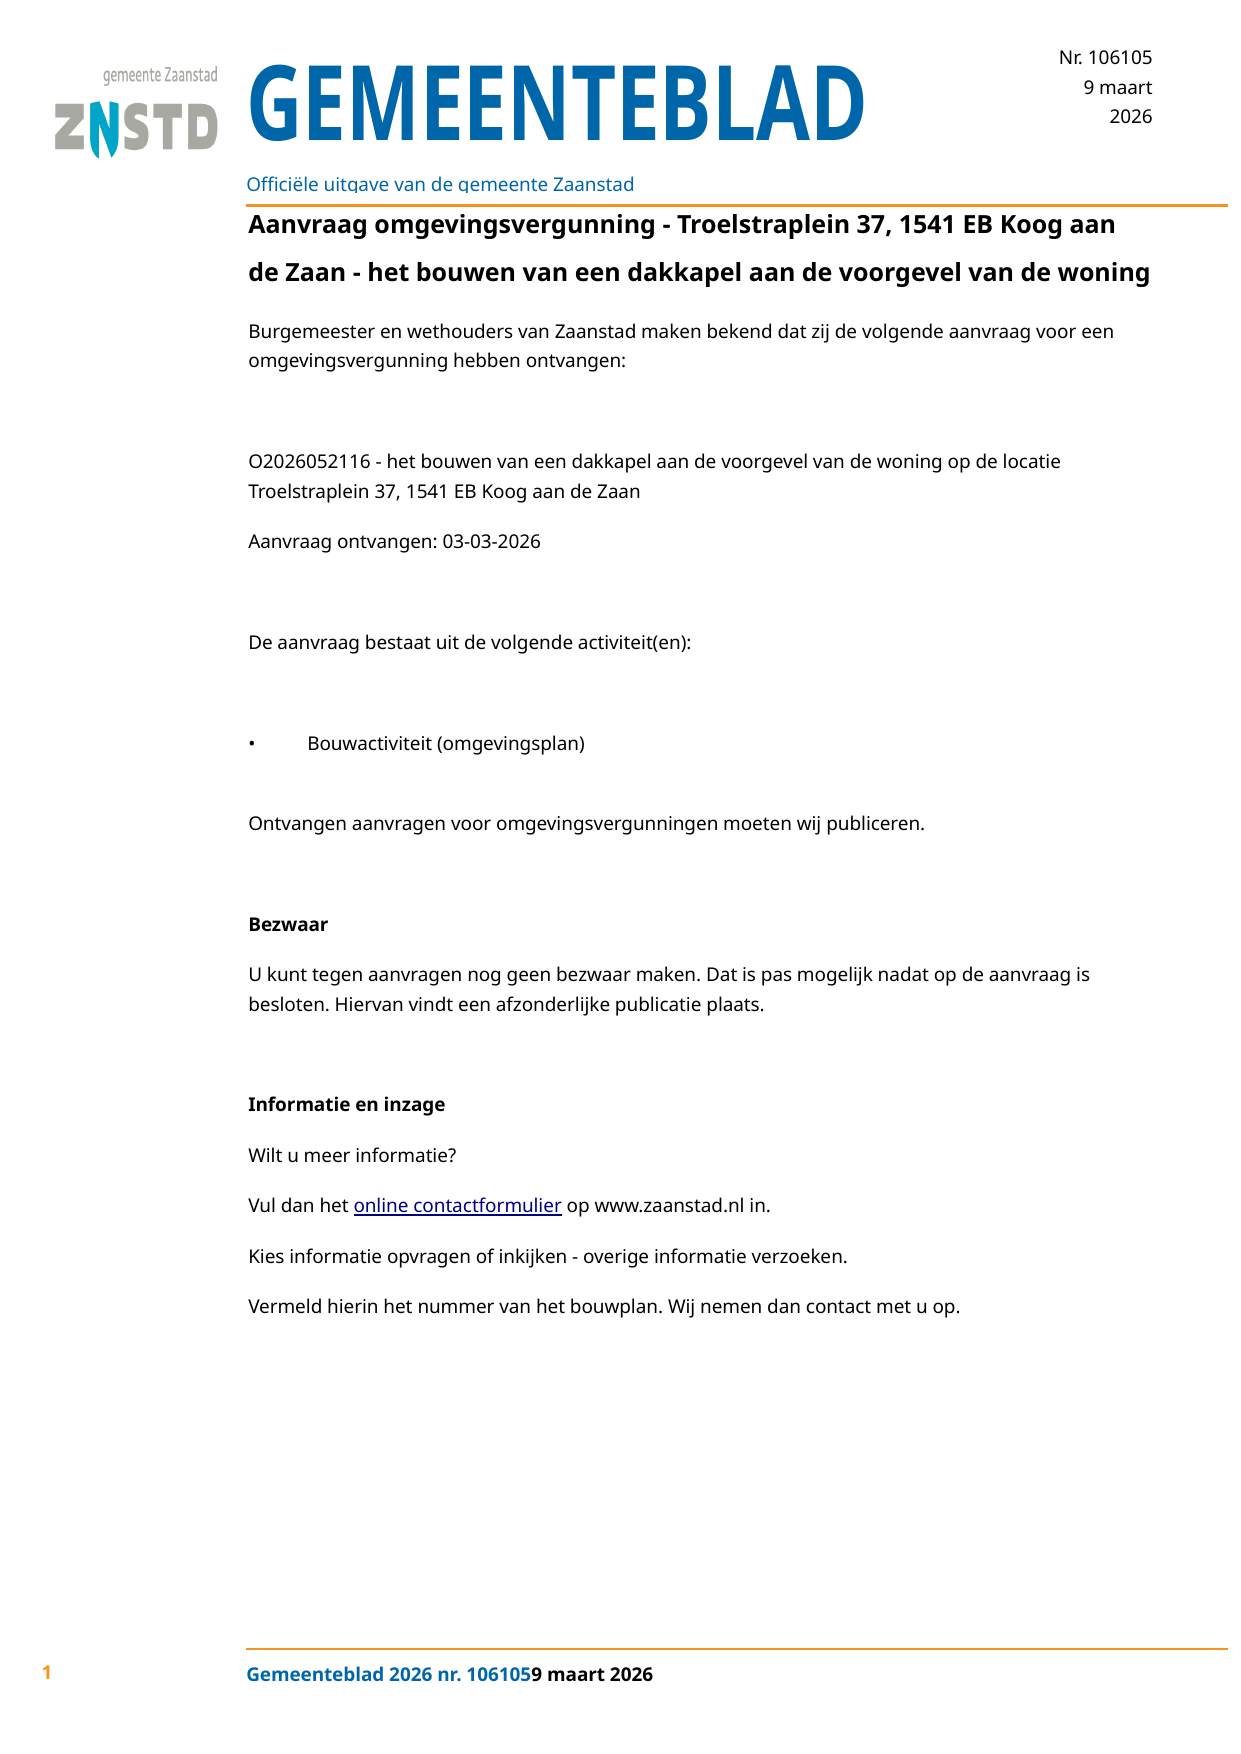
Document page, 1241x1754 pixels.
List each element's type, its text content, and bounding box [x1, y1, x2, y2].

picture [41, 47, 231, 172]
text De aanvraag bestaat uit de volgende activiteit(en): [248, 629, 1152, 655]
text O2026052116 - het bouwen van een dakkapel aan de voorgevel van de woning op de locatie Troelstraplein 37, 1541 EB Koog aan de Zaan [248, 448, 1152, 504]
text Aanvraag omgevingsvergunning - Troelstraplein 37, 1541 EB Koog aan de Zaan - het bouwen van een dakkapel aan de voorgevel van de woning [248, 207, 1152, 288]
text U kunt tegen aanvragen nog geen bezwaar maken. Dat is pas mogelijk nadat op de aanvraag is besloten. Hiervan vindt een afzonderlijke publicatie plaats. [248, 961, 1152, 1017]
text Wilt u meer informatie? [248, 1142, 1152, 1168]
text Ontvangen aanvragen voor omgevingsvergunningen moeten wij publiceren. [248, 810, 1152, 836]
list Bouwactiviteit (omgevingsplan) [248, 730, 1152, 756]
text Informatie en inzage [248, 1092, 1152, 1117]
text Bezwaar [248, 911, 1152, 937]
text Vermeld hierin het nummer van het bouwplan. Wij nemen dan contact met u op. [248, 1293, 1152, 1319]
text Burgemeester en wethouders van Zaanstad maken bekend dat zij de volgende aanvraag voor een omgevingsvergunning hebben ontvangen: [248, 318, 1152, 373]
text Vul dan het online contactformulier op www.zaanstad.nl in. [248, 1192, 1152, 1218]
text Aanvraag ontvangen: 03-03-2026 [248, 528, 1152, 554]
text Kies informatie opvragen of inkijken - overige informatie verzoeken. [248, 1243, 1152, 1269]
